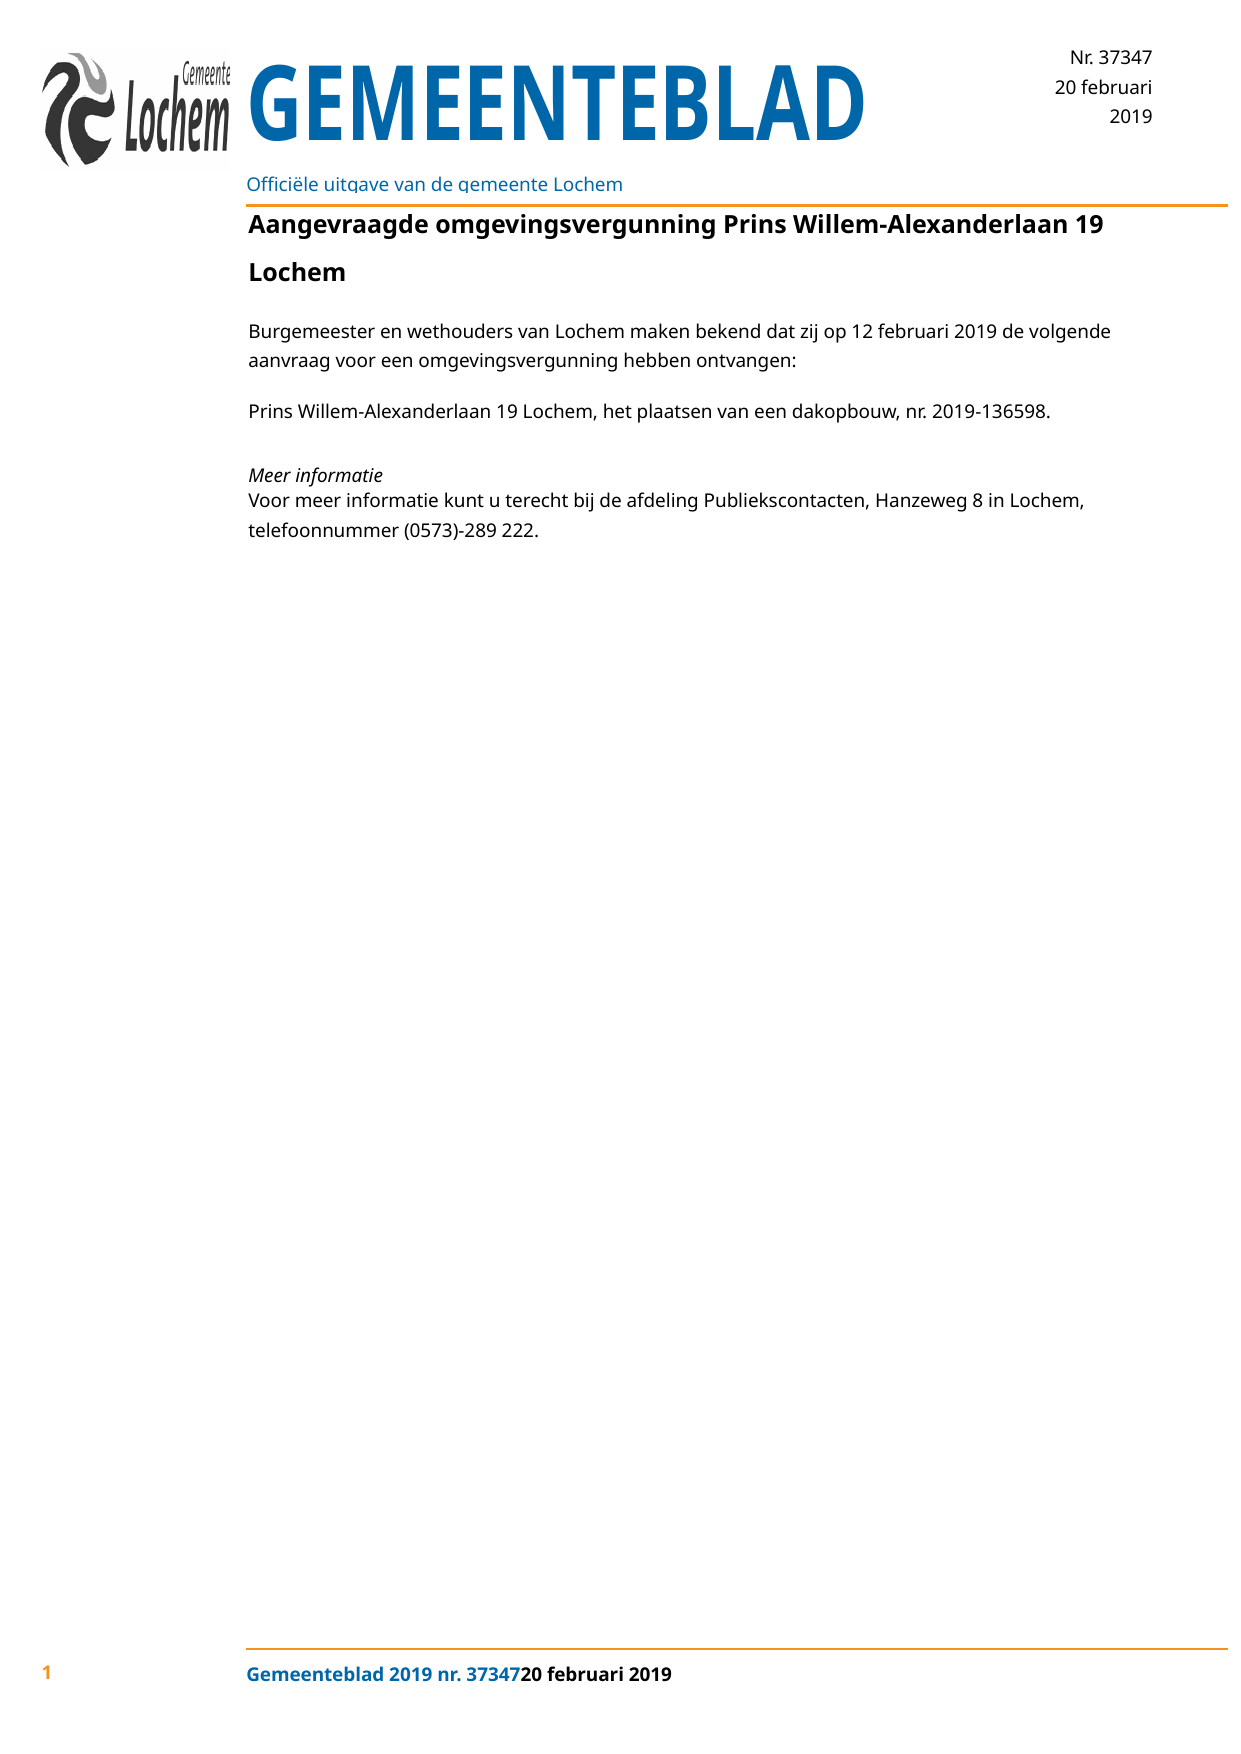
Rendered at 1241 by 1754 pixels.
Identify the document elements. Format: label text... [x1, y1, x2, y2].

text Prins Willem-Alexanderlaan 19 Lochem, het plaatsen van een dakopbouw, nr. 2019-136598. [248, 398, 1152, 424]
text Meer informatie [248, 462, 1152, 488]
text Voor meer informatie kunt u terecht bij de afdeling Publiekscontacten, Hanzeweg 8 in Lochem, telefoonnummer (0573)-289 222. [248, 488, 1152, 543]
text Aangevraagde omgevingsvergunning Prins Willem-Alexanderlaan 19 Lochem [248, 207, 1152, 288]
text Burgemeester en wethouders van Lochem maken bekend dat zij op 12 februari 2019 de volgende aanvraag voor een omgevingsvergunning hebben ontvangen: [248, 318, 1152, 373]
picture [41, 47, 231, 172]
